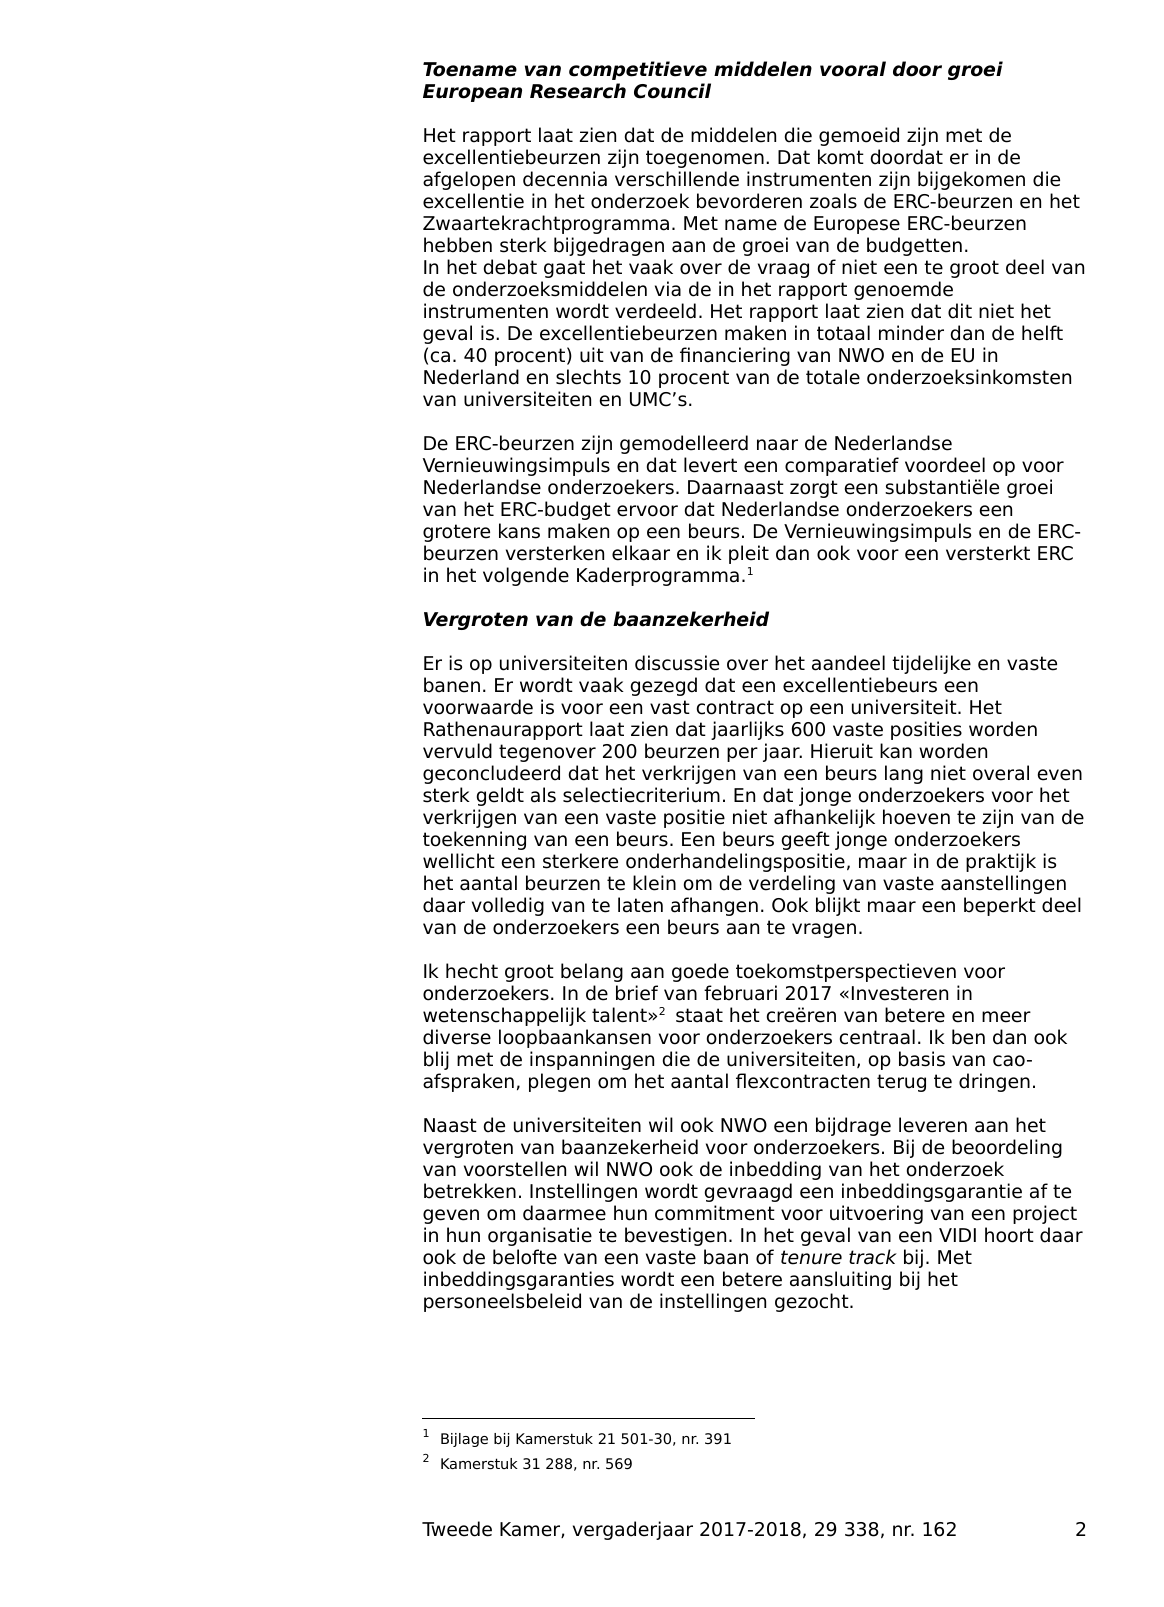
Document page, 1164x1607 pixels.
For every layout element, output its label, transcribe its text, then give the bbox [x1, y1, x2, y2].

text Kamerstuk 31 288, nr. 569 [422, 1452, 1087, 1474]
subtitle Vergroten van de baanzekerheid [422, 609, 1087, 631]
subtitle Toename van competitieve middelen vooral door groei European Research Council [422, 59, 1087, 103]
text In het debat gaat het vaak over de vraag of niet een te groot deel van de onderzoeksmiddelen via de in het rapport genoemde instrumenten wordt verdeeld. Het rapport laat zien dat dit niet het geval is. De excellentiebeurzen maken in totaal minder dan de helft (ca. 40 procent) uit van de financiering van NWO en de EU in Nederland en slechts 10 procent van de totale onderzoeksinkomsten van universiteiten en UMC’s. [422, 257, 1087, 411]
text Bijlage bij Kamerstuk 21 501-30, nr. 391 [422, 1427, 1087, 1449]
text Naast de universiteiten wil ook NWO een bijdrage leveren aan het vergroten van baanzekerheid voor onderzoekers. Bij de beoordeling van voorstellen wil NWO ook de inbedding van het onderzoek betrekken. Instellingen wordt gevraagd een inbeddingsgarantie af te geven om daarmee hun commitment voor uitvoering van een project in hun organisatie te bevestigen. In het geval van een VIDI hoort daar ook de belofte van een vaste baan of tenure track bij. Met inbeddingsgaranties wordt een betere aansluiting bij het personeelsbeleid van de instellingen gezocht. [422, 1115, 1087, 1313]
text De ERC-beurzen zijn gemodelleerd naar de Nederlandse Vernieuwingsimpuls en dat levert een comparatief voordeel op voor Nederlandse onderzoekers. Daarnaast zorgt een substantiële groei van het ERC-budget ervoor dat Nederlandse onderzoekers een grotere kans maken op een beurs. De Vernieuwingsimpuls en de ERC-beurzen versterken elkaar en ik pleit dan ook voor een versterkt ERC in het volgende Kaderprogramma. [422, 433, 1087, 587]
text Het rapport laat zien dat de middelen die gemoeid zijn met de excellentiebeurzen zijn toegenomen. Dat komt doordat er in de afgelopen decennia verschillende instrumenten zijn bijgekomen die excellentie in het onderzoek bevorderen zoals de ERC-beurzen en het Zwaartekrachtprogramma. Met name de Europese ERC-beurzen hebben sterk bijgedragen aan de groei van de budgetten. [422, 125, 1087, 257]
text Er is op universiteiten discussie over het aandeel tijdelijke en vaste banen. Er wordt vaak gezegd dat een excellentiebeurs een voorwaarde is voor een vast contract op een universiteit. Het Rathenaurapport laat zien dat jaarlijks 600 vaste posities worden vervuld tegenover 200 beurzen per jaar. Hieruit kan worden geconcludeerd dat het verkrijgen van een beurs lang niet overal even sterk geldt als selectiecriterium. En dat jonge onderzoekers voor het verkrijgen van een vaste positie niet afhankelijk hoeven te zijn van de toekenning van een beurs. Een beurs geeft jonge onderzoekers wellicht een sterkere onderhandelingspositie, maar in de praktijk is het aantal beurzen te klein om de verdeling van vaste aanstellingen daar volledig van te laten afhangen. Ook blijkt maar een beperkt deel van de onderzoekers een beurs aan te vragen. [422, 653, 1087, 939]
text Ik hecht groot belang aan goede toekomstperspectieven voor onderzoekers. In de brief van februari 2017 «Investeren in wetenschappelijk talent» staat het creëren van betere en meer diverse loopbaankansen voor onderzoekers centraal. Ik ben dan ook blij met de inspanningen die de universiteiten, op basis van cao-afspraken, plegen om het aantal flexcontracten terug te dringen. [422, 961, 1087, 1093]
